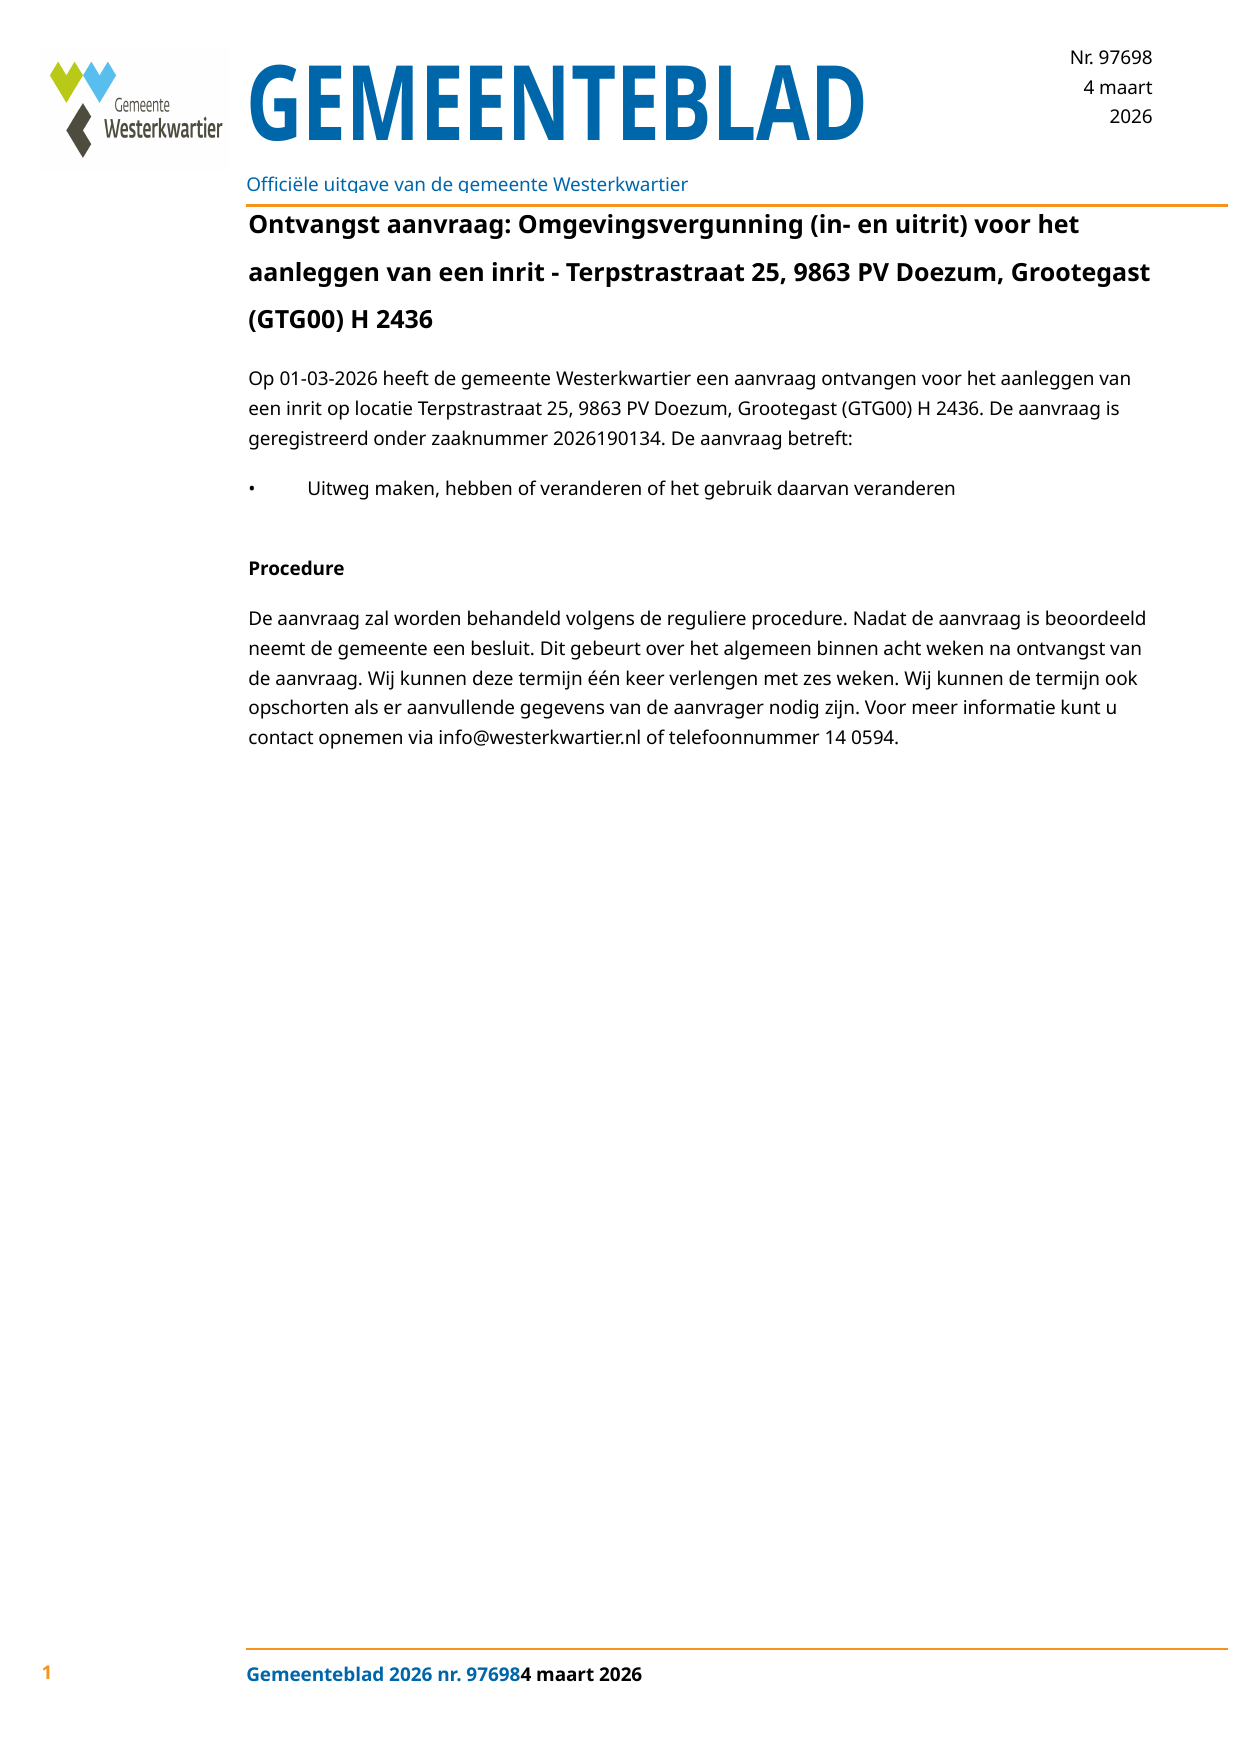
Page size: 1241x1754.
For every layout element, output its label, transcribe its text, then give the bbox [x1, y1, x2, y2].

text Ontvangst aanvraag: Omgevingsvergunning (in- en uitrit) voor het aanleggen van een inrit - Terpstrastraat 25, 9863 PV Doezum, Grootegast (GTG00) H 2436 [248, 207, 1152, 336]
picture [41, 47, 231, 172]
text De aanvraag zal worden behandeld volgens de reguliere procedure. Nadat de aanvraag is beoordeeld neemt de gemeente een besluit. Dit gebeurt over het algemeen binnen acht weken na ontvangst van de aanvraag. Wij kunnen deze termijn één keer verlengen met zes weken. Wij kunnen de termijn ook opschorten als er aanvullende gegevens van de aanvrager nodig zijn. Voor meer informatie kunt u contact opnemen via info@westerkwartier.nl of telefoonnummer 14 0594. [248, 606, 1152, 749]
text Op 01-03-2026 heeft de gemeente Westerkwartier een aanvraag ontvangen voor het aanleggen van een inrit op locatie Terpstrastraat 25, 9863 PV Doezum, Grootegast (GTG00) H 2436. De aanvraag is geregistreerd onder zaaknummer 2026190134. De aanvraag betreft: [248, 366, 1152, 450]
list Uitweg maken, hebben of veranderen of het gebruik daarvan veranderen [248, 475, 1152, 501]
text Procedure [248, 555, 1152, 581]
